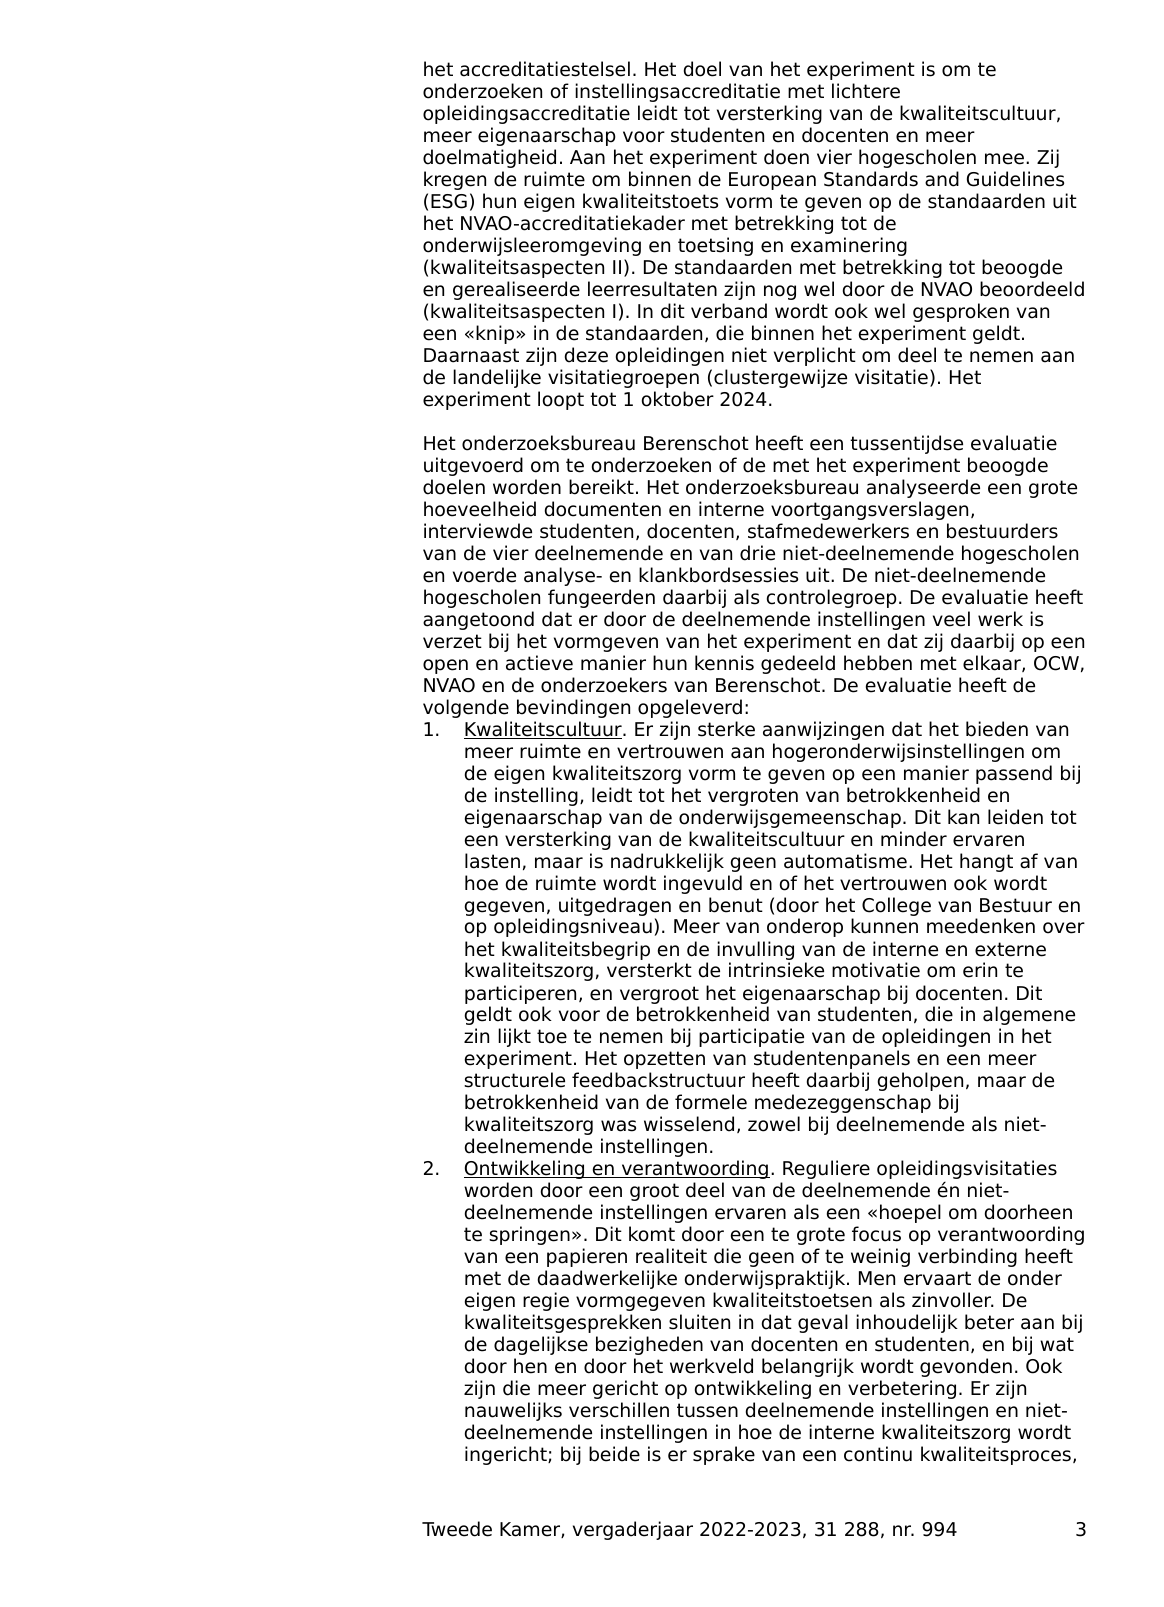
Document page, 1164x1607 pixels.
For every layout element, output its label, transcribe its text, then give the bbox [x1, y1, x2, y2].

text het accreditatiestelsel. Het doel van het experiment is om te onderzoeken of instellingsaccreditatie met lichtere opleidingsaccreditatie leidt tot versterking van de kwaliteitscultuur, meer eigenaarschap voor studenten en docenten en meer doelmatigheid. Aan het experiment doen vier hogescholen mee. Zij kregen de ruimte om binnen de European Standards and Guidelines (ESG) hun eigen kwaliteitstoets vorm te geven op de standaarden uit het NVAO-accreditatiekader met betrekking tot de onderwijsleeromgeving en toetsing en examinering (kwaliteitsaspecten II). De standaarden met betrekking tot beoogde en gerealiseerde leerresultaten zijn nog wel door de NVAO beoordeeld (kwaliteitsaspecten I). In dit verband wordt ook wel gesproken van een «knip» in de standaarden, die binnen het experiment geldt. Daarnaast zijn deze opleidingen niet verplicht om deel te nemen aan de landelijke visitatiegroepen (clustergewijze visitatie). Het experiment loopt tot 1 oktober 2024. [422, 59, 1087, 411]
text Het onderzoeksbureau Berenschot heeft een tussentijdse evaluatie uitgevoerd om te onderzoeken of de met het experiment beoogde doelen worden bereikt. Het onderzoeksbureau analyseerde een grote hoeveelheid documenten en interne voortgangsverslagen, interviewde studenten, docenten, stafmedewerkers en bestuurders van de vier deelnemende en van drie niet-deelnemende hogescholen en voerde analyse- en klankbordsessies uit. De niet-deelnemende hogescholen fungeerden daarbij als controlegroep. De evaluatie heeft aangetoond dat er door de deelnemende instellingen veel werk is verzet bij het vormgeven van het experiment en dat zij daarbij op een open en actieve manier hun kennis gedeeld hebben met elkaar, OCW, NVAO en de onderzoekers van Berenschot. De evaluatie heeft de volgende bevindingen opgeleverd: [422, 433, 1087, 719]
text 1. Kwaliteitscultuur. Er zijn sterke aanwijzingen dat het bieden van meer ruimte en vertrouwen aan hogeronderwijsinstellingen om de eigen kwaliteitszorg vorm te geven op een manier passend bij de instelling, leidt tot het vergroten van betrokkenheid en eigenaarschap van de onderwijsgemeenschap. Dit kan leiden tot een versterking van de kwaliteitscultuur en minder ervaren lasten, maar is nadrukkelijk geen automatisme. Het hangt af van hoe de ruimte wordt ingevuld en of het vertrouwen ook wordt gegeven, uitgedragen en benut (door het College van Bestuur en op opleidingsniveau). Meer van onderop kunnen meedenken over het kwaliteitsbegrip en de invulling van de interne en externe kwaliteitszorg, versterkt de intrinsieke motivatie om erin te participeren, en vergroot het eigenaarschap bij docenten. Dit geldt ook voor de betrokkenheid van studenten, die in algemene zin lijkt toe te nemen bij participatie van de opleidingen in het experiment. Het opzetten van studentenpanels en een meer structurele feedbackstructuur heeft daarbij geholpen, maar de betrokkenheid van de formele medezeggenschap bij kwaliteitszorg was wisselend, zowel bij deelnemende als niet-deelnemende instellingen. [422, 719, 1087, 1158]
text 2. Ontwikkeling en verantwoording. Reguliere opleidingsvisitaties worden door een groot deel van de deelnemende én niet-deelnemende instellingen ervaren als een «hoepel om doorheen te springen». Dit komt door een te grote focus op verantwoording van een papieren realiteit die geen of te weinig verbinding heeft met de daadwerkelijke onderwijspraktijk. Men ervaart de onder eigen regie vormgegeven kwaliteitstoetsen als zinvoller. De kwaliteitsgesprekken sluiten in dat geval inhoudelijk beter aan bij de dagelijkse bezigheden van docenten en studenten, en bij wat door hen en door het werkveld belangrijk wordt gevonden. Ook zijn die meer gericht op ontwikkeling en verbetering. Er zijn nauwelijks verschillen tussen deelnemende instellingen en niet-deelnemende instellingen in hoe de interne kwaliteitszorg wordt ingericht; bij beide is er sprake van een continu kwaliteitsproces, [422, 1158, 1087, 1466]
